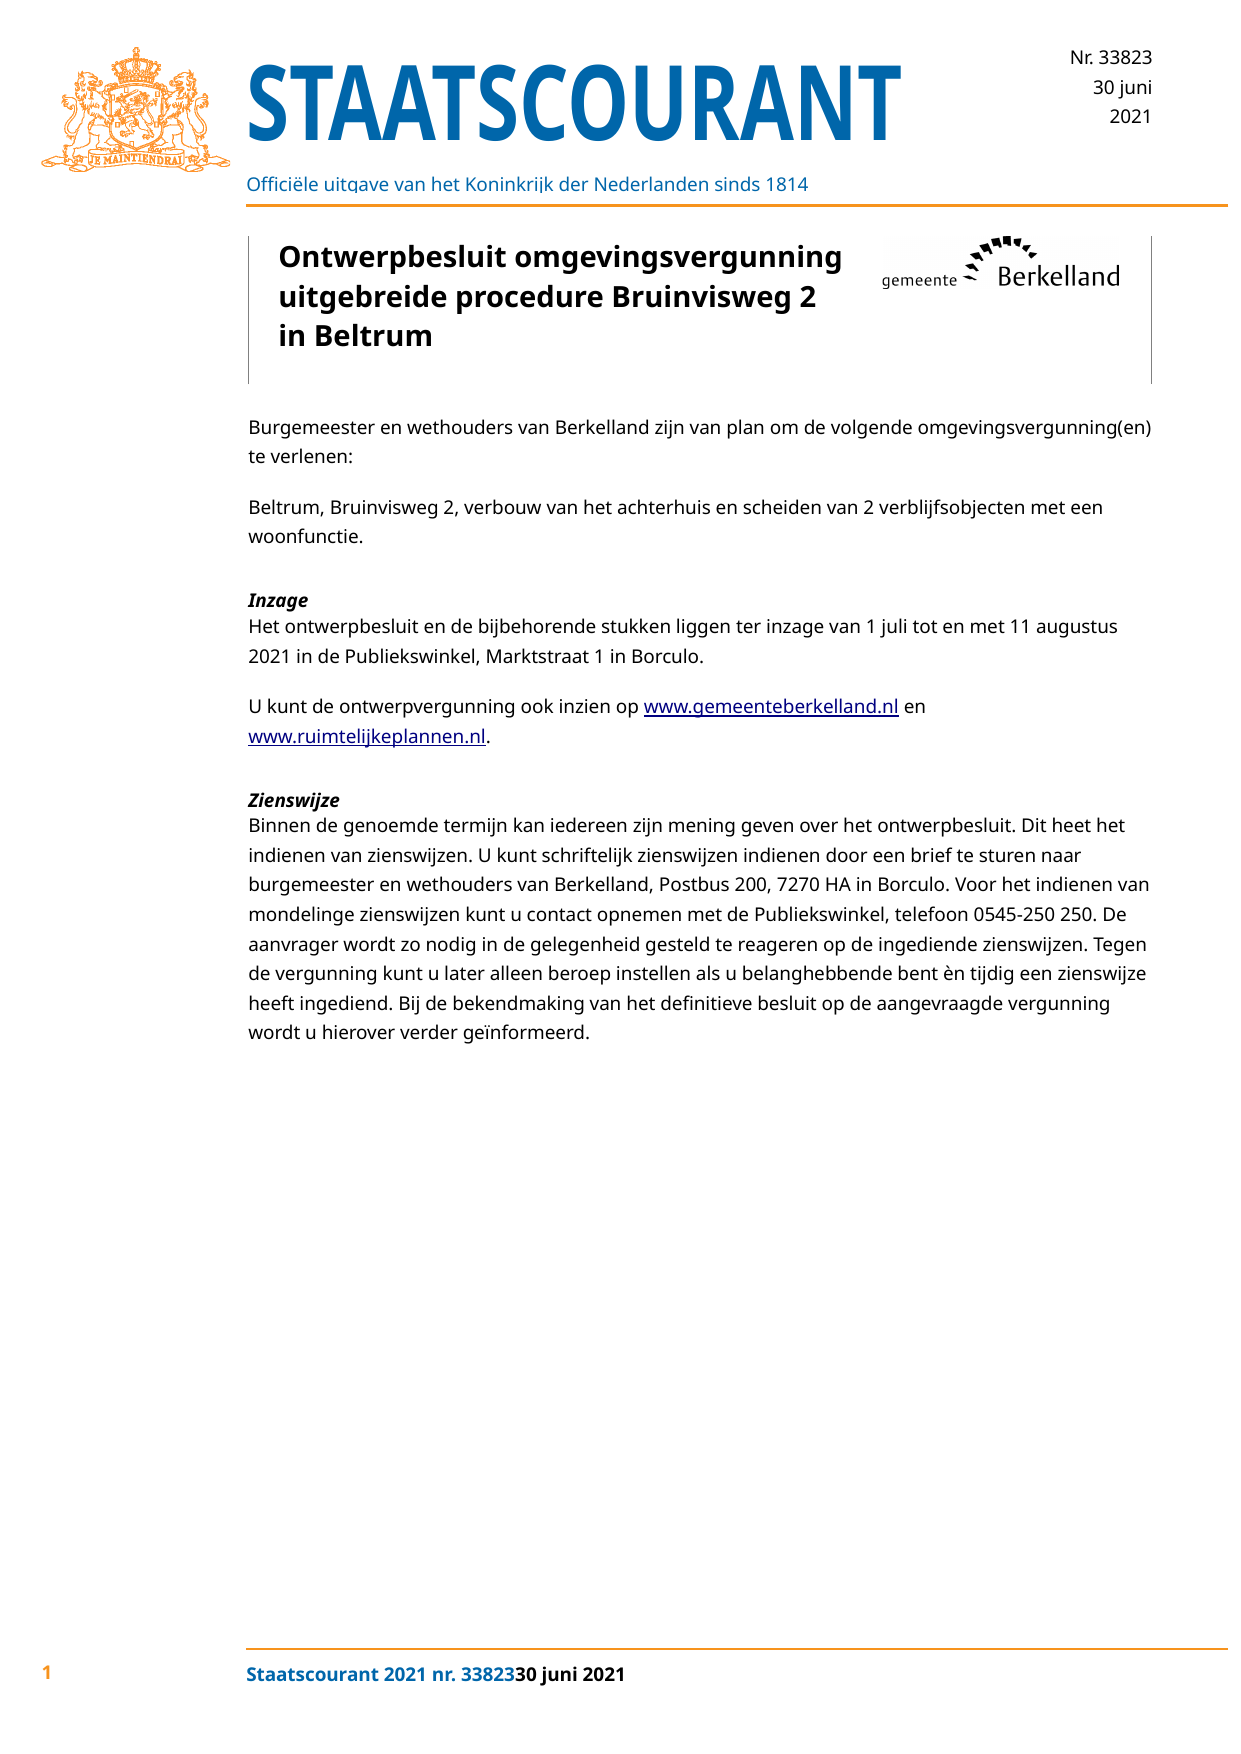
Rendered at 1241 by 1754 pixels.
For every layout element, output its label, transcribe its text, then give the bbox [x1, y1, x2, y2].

picture [882, 236, 1119, 289]
text Binnen de genoemde termijn kan iedereen zijn mening geven over het ontwerpbesluit. Dit heet het indienen van zienswijzen. U kunt schriftelijk zienswijzen indienen door een brief te sturen naar burgemeester en wethouders van Berkelland, Postbus 200, 7270 HA in Borculo. Voor het indienen van mondelinge zienswijzen kunt u contact opnemen met de Publiekswinkel, telefoon 0545-250 250. De aanvrager wordt zo nodig in de gelegenheid gesteld te reageren op de ingediende zienswijzen. Tegen de vergunning kunt u later alleen beroep instellen als u belanghebbende bent èn tijdig een zienswijze heeft ingediend. Bij de bekendmaking van het definitieve besluit op de aangevraagde vergunning wordt u hierover verder geïnformeerd. [248, 812, 1152, 1045]
text Beltrum, Bruinvisweg 2, verbouw van het achterhuis en scheiden van 2 verblijfsobjecten met een woonfunctie. [248, 494, 1152, 549]
table_header Ontwerpbesluit omgevingsvergunning uitgebreide procedure Bruinvisweg 2 in Beltrum [249, 236, 850, 384]
table_header [850, 236, 1151, 384]
text Burgemeester en wethouders van Berkelland zijn van plan om de volgende omgevingsvergunning(en) te verlenen: [248, 414, 1152, 469]
text U kunt de ontwerpvergunning ook inzien op www.gemeenteberkelland.nl en www.ruimtelijkeplannen.nl. [248, 693, 1152, 748]
text Inzage [248, 587, 1152, 613]
text Zienswijze [248, 787, 1152, 812]
text Het ontwerpbesluit en de bijbehorende stukken liggen ter inzage van 1 juli tot en met 11 augustus 2021 in de Publiekswinkel, Marktstraat 1 in Borculo. [248, 613, 1152, 668]
picture [41, 47, 231, 172]
